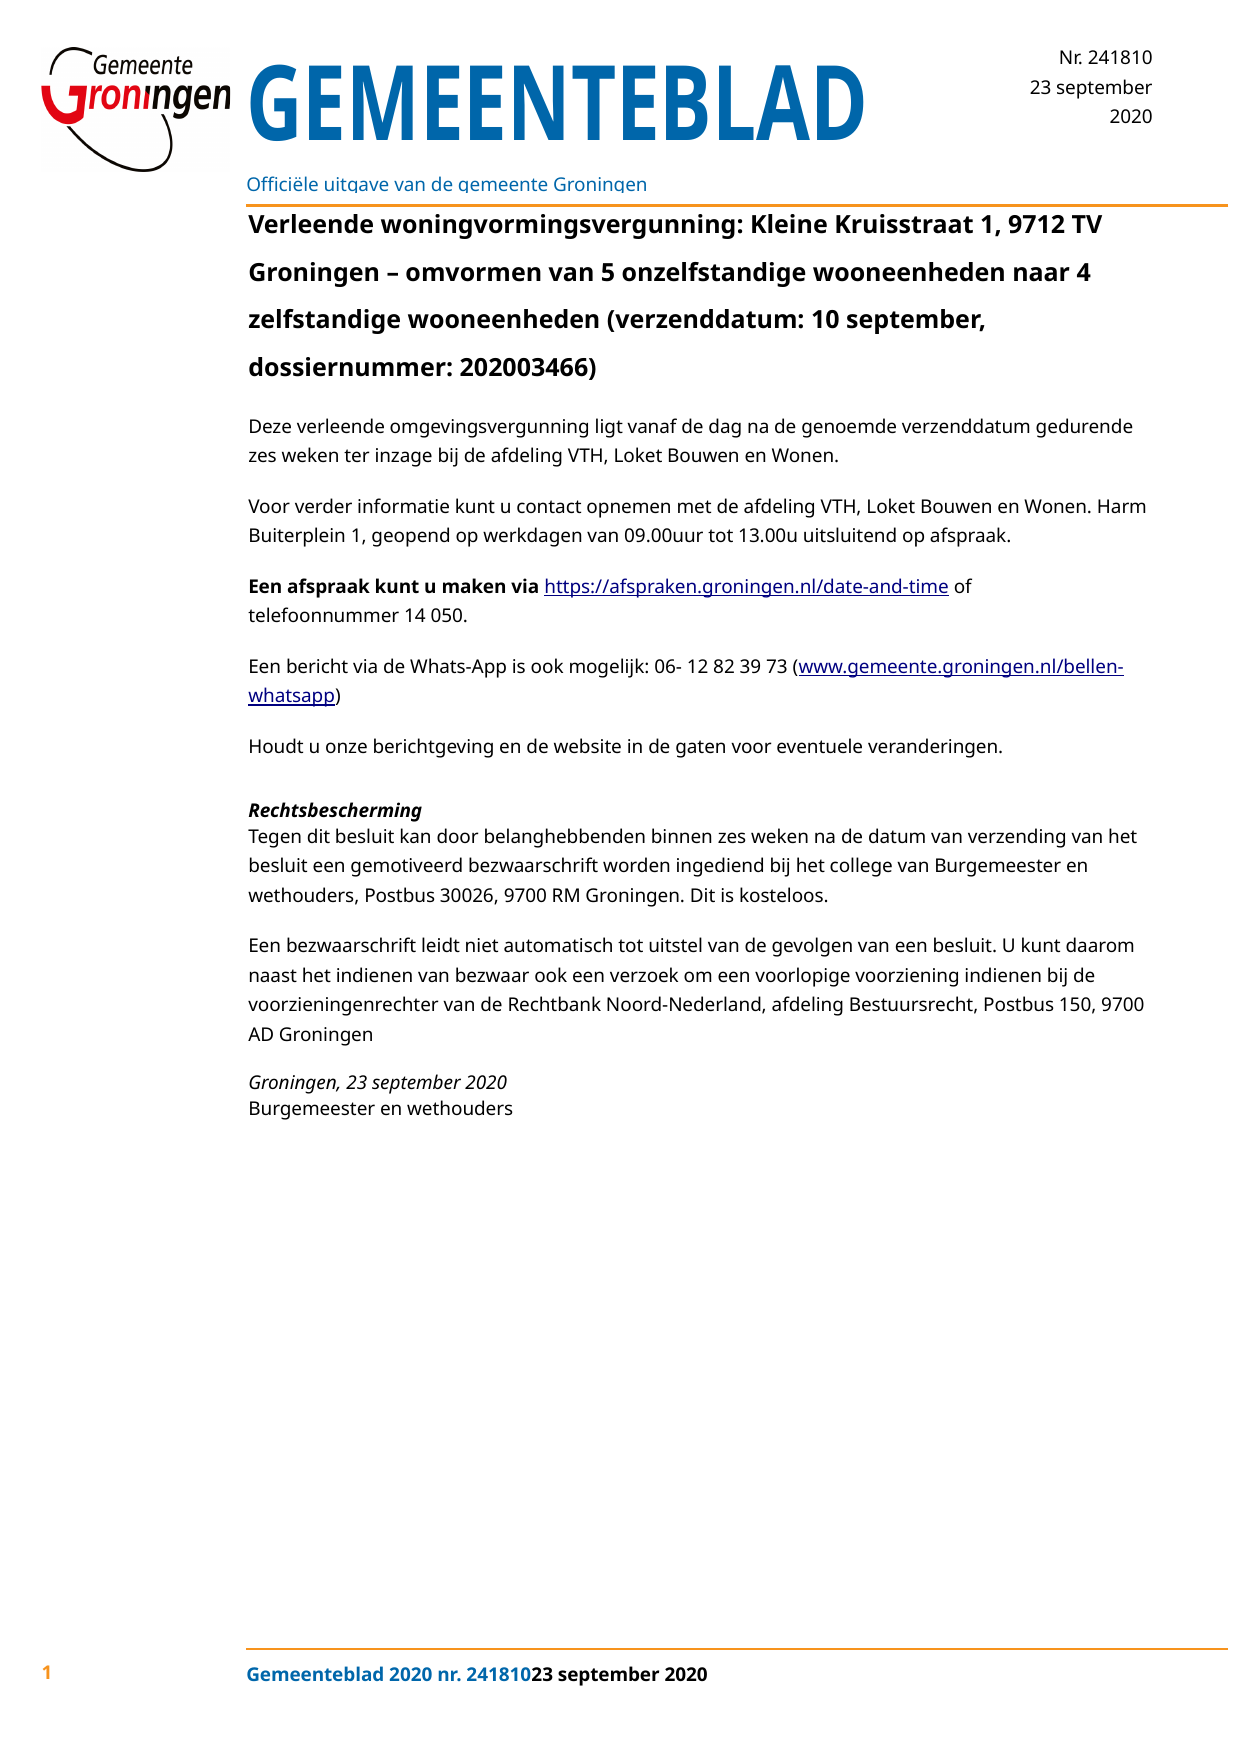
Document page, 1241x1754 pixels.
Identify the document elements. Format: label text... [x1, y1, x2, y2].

text Een afspraak kunt u maken via https://afspraken.groningen.nl/date-and-time of telefoonnummer 14 050. [248, 573, 1152, 628]
picture [41, 47, 231, 172]
text Een bericht via de Whats-App is ook mogelijk: 06- 12 82 39 73 (www.gemeente.groningen.nl/bellen-whatsapp) [248, 653, 1152, 708]
text Burgemeester en wethouders [248, 1095, 1152, 1120]
text Groningen, 23 september 2020 [248, 1069, 1152, 1095]
text Verleende woningvormingsvergunning: Kleine Kruisstraat 1, 9712 TV Groningen – omvormen van 5 onzelfstandige wooneenheden naar 4 zelfstandige wooneenheden (verzenddatum: 10 september, dossiernummer: 202003466) [248, 207, 1152, 384]
text Een bezwaarschrift leidt niet automatisch tot uitstel van de gevolgen van een besluit. U kunt daarom naast het indienen van bezwaar ook een verzoek om een voorlopige voorziening indienen bij de voorzieningenrechter van de Rechtbank Noord-Nederland, afdeling Bestuursrecht, Postbus 150, 9700 AD Groningen [248, 932, 1152, 1047]
text Tegen dit besluit kan door belanghebbenden binnen zes weken na de datum van verzending van het besluit een gemotiveerd bezwaarschrift worden ingediend bij het college van Burgemeester en wethouders, Postbus 30026, 9700 RM Groningen. Dit is kosteloos. [248, 823, 1152, 908]
text Houdt u onze berichtgeving en de website in de gaten voor eventuele veranderingen. [248, 733, 1152, 759]
text Voor verder informatie kunt u contact opnemen met de afdeling VTH, Loket Bouwen en Wonen. Harm Buiterplein 1, geopend op werkdagen van 09.00uur tot 13.00u uitsluitend op afspraak. [248, 493, 1152, 548]
text Deze verleende omgevingsvergunning ligt vanaf de dag na de genoemde verzenddatum gedurende zes weken ter inzage bij de afdeling VTH, Loket Bouwen en Wonen. [248, 413, 1152, 468]
text Rechtsbescherming [248, 797, 1152, 823]
